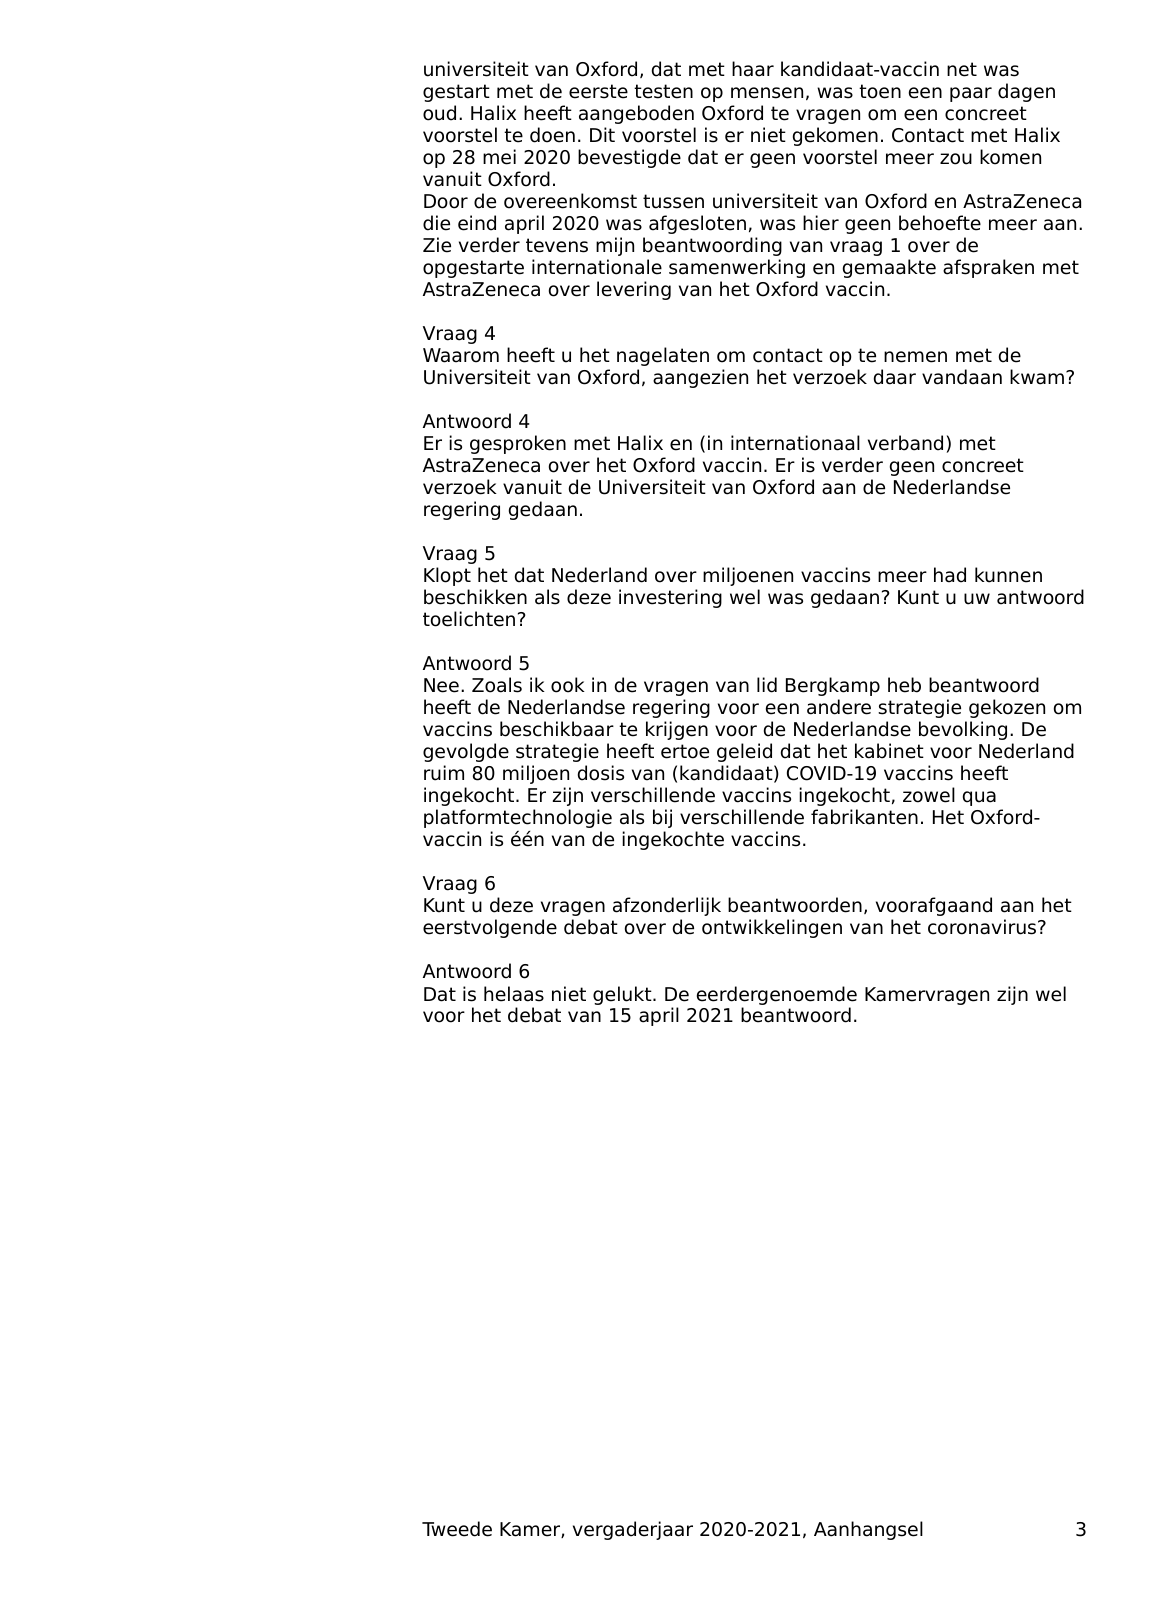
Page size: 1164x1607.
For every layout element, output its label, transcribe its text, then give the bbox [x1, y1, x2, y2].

text Antwoord 4 [422, 411, 1087, 433]
text universiteit van Oxford, dat met haar kandidaat-vaccin net was gestart met de eerste testen op mensen, was toen een paar dagen oud. Halix heeft aangeboden Oxford te vragen om een concreet voorstel te doen. Dit voorstel is er niet gekomen. Contact met Halix op 28 mei 2020 bevestigde dat er geen voorstel meer zou komen vanuit Oxford. [422, 59, 1087, 191]
text Dat is helaas niet gelukt. De eerdergenoemde Kamervragen zijn wel voor het debat van 15 april 2021 beantwoord. [422, 983, 1087, 1027]
text Antwoord 5 [422, 653, 1087, 675]
text Vraag 6 [422, 873, 1087, 895]
text Kunt u deze vragen afzonderlijk beantwoorden, voorafgaand aan het eerstvolgende debat over de ontwikkelingen van het coronavirus? [422, 895, 1087, 939]
text Klopt het dat Nederland over miljoenen vaccins meer had kunnen beschikken als deze investering wel was gedaan? Kunt u uw antwoord toelichten? [422, 565, 1087, 631]
text Vraag 5 [422, 543, 1087, 565]
text Antwoord 6 [422, 961, 1087, 983]
text Door de overeenkomst tussen universiteit van Oxford en AstraZeneca die eind april 2020 was afgesloten, was hier geen behoefte meer aan. [422, 191, 1087, 235]
text Zie verder tevens mijn beantwoording van vraag 1 over de opgestarte internationale samenwerking en gemaakte afspraken met AstraZeneca over levering van het Oxford vaccin. [422, 235, 1087, 301]
text Vraag 4 [422, 323, 1087, 345]
text Nee. Zoals ik ook in de vragen van lid Bergkamp heb beantwoord heeft de Nederlandse regering voor een andere strategie gekozen om vaccins beschikbaar te krijgen voor de Nederlandse bevolking. De gevolgde strategie heeft ertoe geleid dat het kabinet voor Nederland ruim 80 miljoen dosis van (kandidaat) COVID-19 vaccins heeft ingekocht. Er zijn verschillende vaccins ingekocht, zowel qua platformtechnologie als bij verschillende fabrikanten. Het Oxford-vaccin is één van de ingekochte vaccins. [422, 675, 1087, 851]
text Er is gesproken met Halix en (in internationaal verband) met AstraZeneca over het Oxford vaccin. Er is verder geen concreet verzoek vanuit de Universiteit van Oxford aan de Nederlandse regering gedaan. [422, 433, 1087, 521]
text Waarom heeft u het nagelaten om contact op te nemen met de Universiteit van Oxford, aangezien het verzoek daar vandaan kwam? [422, 345, 1087, 389]
